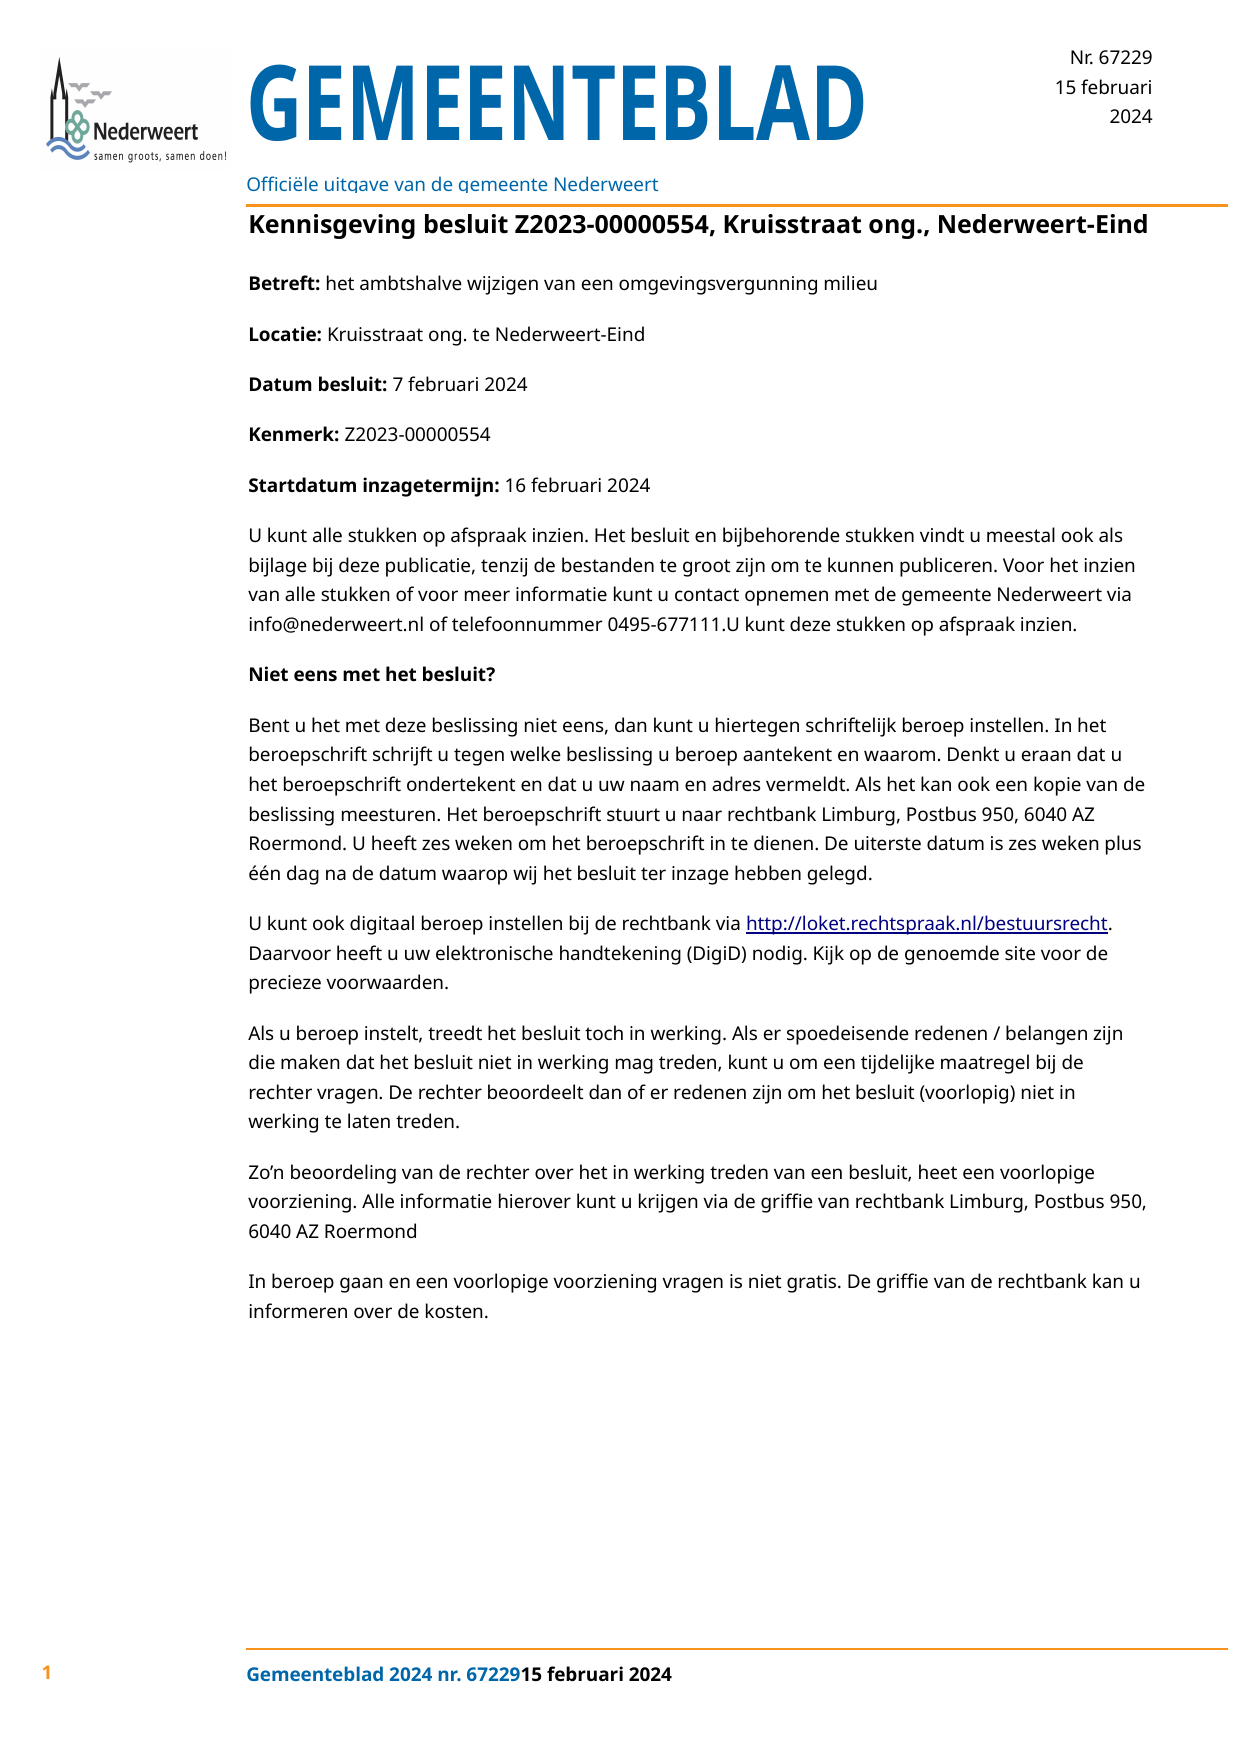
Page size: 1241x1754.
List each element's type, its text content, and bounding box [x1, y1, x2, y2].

text U kunt ook digitaal beroep instellen bij de rechtbank via http://loket.rechtspraak.nl/bestuursrecht. Daarvoor heeft u uw elektronische handtekening (DigiD) nodig. Kijk op de genoemde site voor de precieze voorwaarden. [248, 910, 1152, 995]
text Datum besluit: 7 februari 2024 [248, 371, 1152, 397]
text Bent u het met deze beslissing niet eens, dan kunt u hiertegen schriftelijk beroep instellen. In het beroepschrift schrijft u tegen welke beslissing u beroep aantekent en waarom. Denkt u eraan dat u het beroepschrift ondertekent en dat u uw naam en adres vermeldt. Als het kan ook een kopie van de beslissing meesturen. Het beroepschrift stuurt u naar rechtbank Limburg, Postbus 950, 6040 AZ Roermond. U heeft zes weken om het beroepschrift in te dienen. De uiterste datum is zes weken plus één dag na de datum waarop wij het besluit ter inzage hebben gelegd. [248, 712, 1152, 886]
text Betreft: het ambtshalve wijzigen van een omgevingsvergunning milieu [248, 270, 1152, 296]
text In beroep gaan en een voorlopige voorziening vragen is niet gratis. De griffie van de rechtbank kan u informeren over de kosten. [248, 1269, 1152, 1324]
text U kunt alle stukken op afspraak inzien. Het besluit en bijbehorende stukken vindt u meestal ook als bijlage bij deze publicatie, tenzij de bestanden te groot zijn om te kunnen publiceren. Voor het inzien van alle stukken of voor meer informatie kunt u contact opnemen met de gemeente Nederweert via info@nederweert.nl of telefoonnummer 0495-677111.U kunt deze stukken op afspraak inzien. [248, 522, 1152, 637]
text Kenmerk: Z2023-00000554 [248, 422, 1152, 447]
text Startdatum inzagetermijn: 16 februari 2024 [248, 472, 1152, 498]
text Niet eens met het besluit? [248, 662, 1152, 687]
text Zo’n beoordeling van de rechter over het in werking treden van een besluit, heet een voorlopige voorziening. Alle informatie hierover kunt u krijgen via de griffie van rechtbank Limburg, Postbus 950, 6040 AZ Roermond [248, 1159, 1152, 1244]
text Locatie: Kruisstraat ong. te Nederweert-Eind [248, 321, 1152, 346]
picture [41, 47, 231, 172]
text Kennisgeving besluit Z2023-00000554, Kruisstraat ong., Nederweert-Eind [248, 207, 1152, 241]
text Als u beroep instelt, treedt het besluit toch in werking. Als er spoedeisende redenen / belangen zijn die maken dat het besluit niet in werking mag treden, kunt u om een tijdelijke maatregel bij de rechter vragen. De rechter beoordeelt dan of er redenen zijn om het besluit (voorlopig) niet in werking te laten treden. [248, 1020, 1152, 1134]
